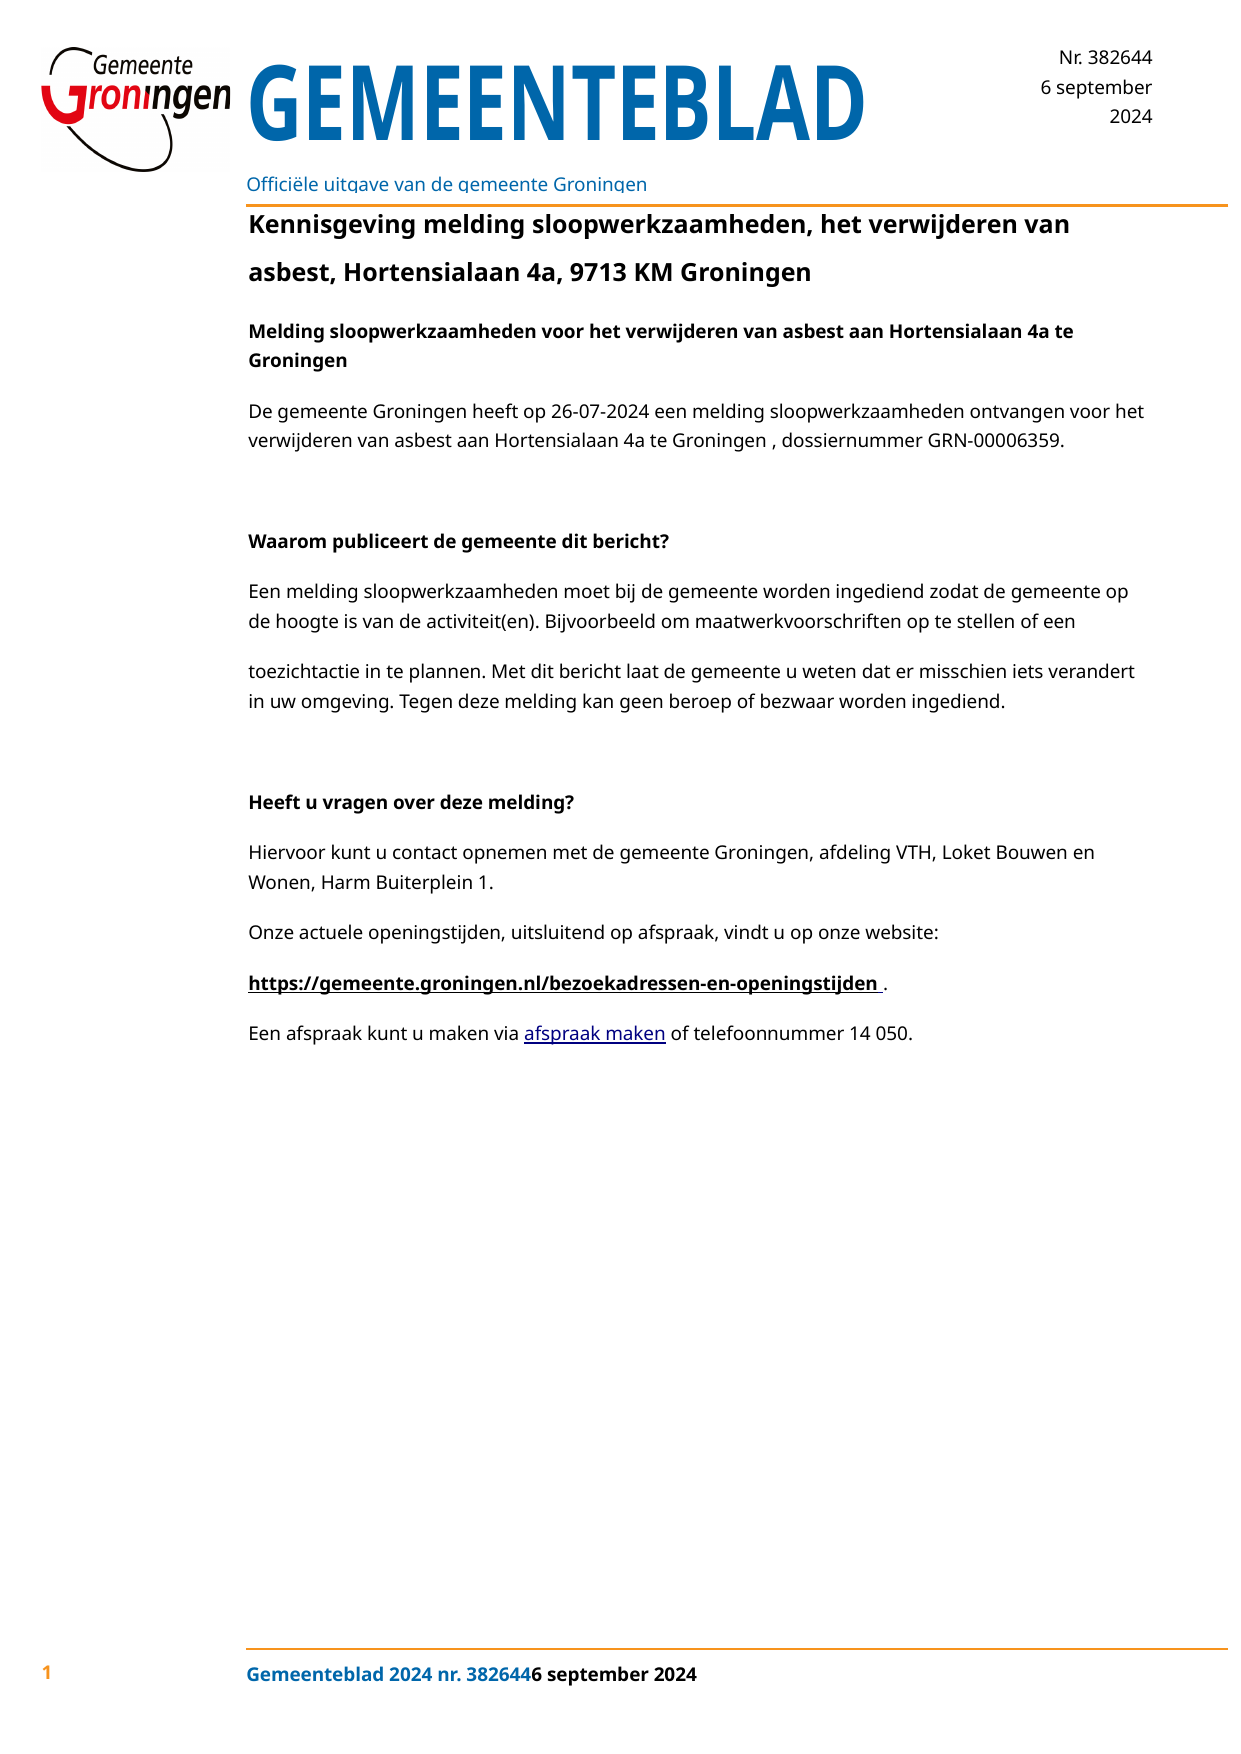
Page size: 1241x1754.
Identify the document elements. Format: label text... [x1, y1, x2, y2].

text Een melding sloopwerkzaamheden moet bij de gemeente worden ingediend zodat de gemeente op de hoogte is van de activiteit(en). Bijvoorbeeld om maatwerkvoorschriften op te stellen of een [248, 579, 1152, 634]
text Waarom publiceert de gemeente dit bericht? [248, 528, 1152, 554]
text De gemeente Groningen heeft op 26-07-2024 een melding sloopwerkzaamheden ontvangen voor het verwijderen van asbest aan Hortensialaan 4a te Groningen , dossiernummer GRN-00006359. [248, 398, 1152, 453]
text https://gemeente.groningen.nl/bezoekadressen-en-openingstijden . [248, 970, 1152, 996]
text Kennisgeving melding sloopwerkzaamheden, het verwijderen van asbest, Hortensialaan 4a, 9713 KM Groningen [248, 207, 1152, 288]
text Heeft u vragen over deze melding? [248, 789, 1152, 815]
text Onze actuele openingstijden, uitsluitend op afspraak, vindt u op onze website: [248, 919, 1152, 945]
text Een afspraak kunt u maken via afspraak maken of telefoonnummer 14 050. [248, 1020, 1152, 1046]
text toezichtactie in te plannen. Met dit bericht laat de gemeente u weten dat er misschien iets verandert in uw omgeving. Tegen deze melding kan geen beroep of bezwaar worden ingediend. [248, 659, 1152, 714]
text Melding sloopwerkzaamheden voor het verwijderen van asbest aan Hortensialaan 4a te Groningen [248, 318, 1152, 373]
picture [41, 47, 231, 172]
text Hiervoor kunt u contact opnemen met de gemeente Groningen, afdeling VTH, Loket Bouwen en Wonen, Harm Buiterplein 1. [248, 839, 1152, 895]
